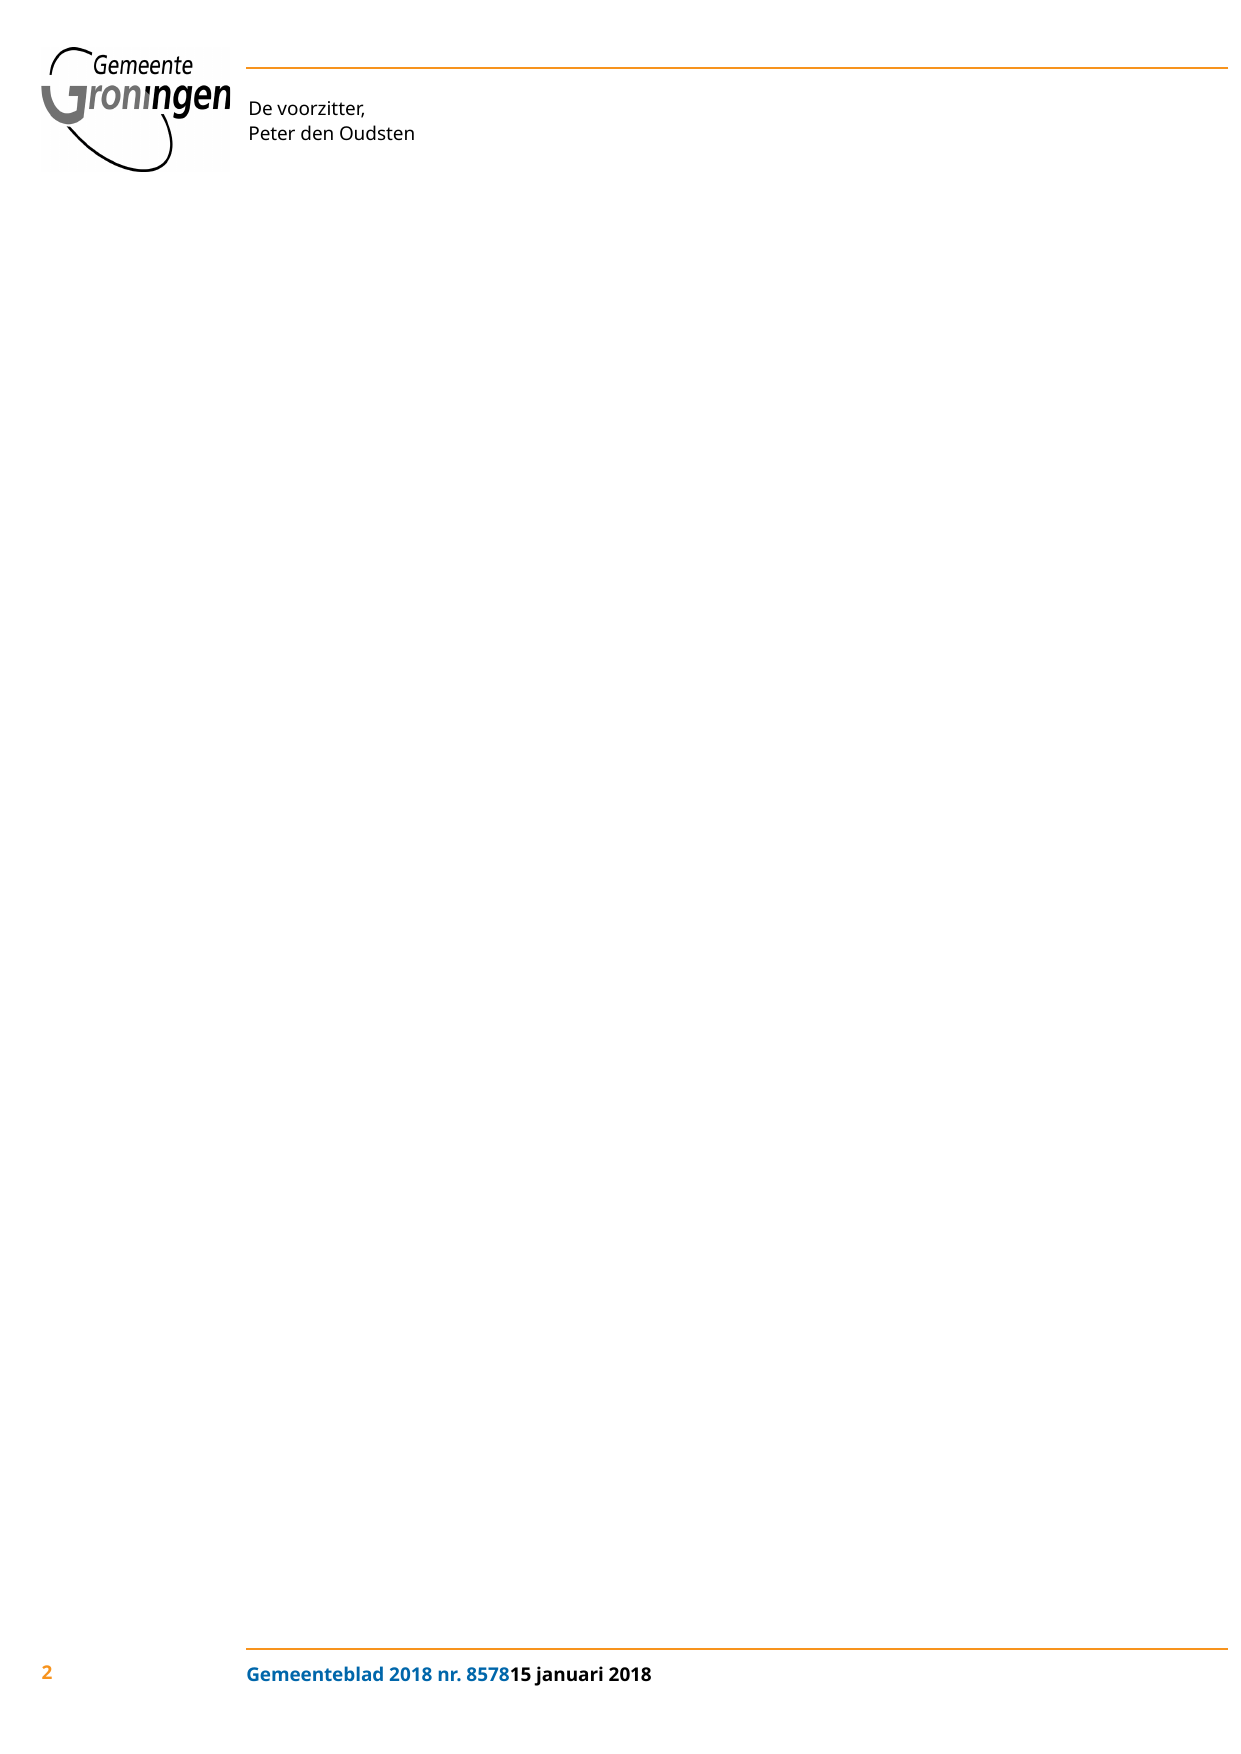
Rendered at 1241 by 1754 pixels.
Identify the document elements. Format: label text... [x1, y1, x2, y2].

picture [41, 47, 231, 172]
text De voorzitter, [248, 95, 1152, 121]
text Peter den Oudsten [248, 121, 1152, 146]
